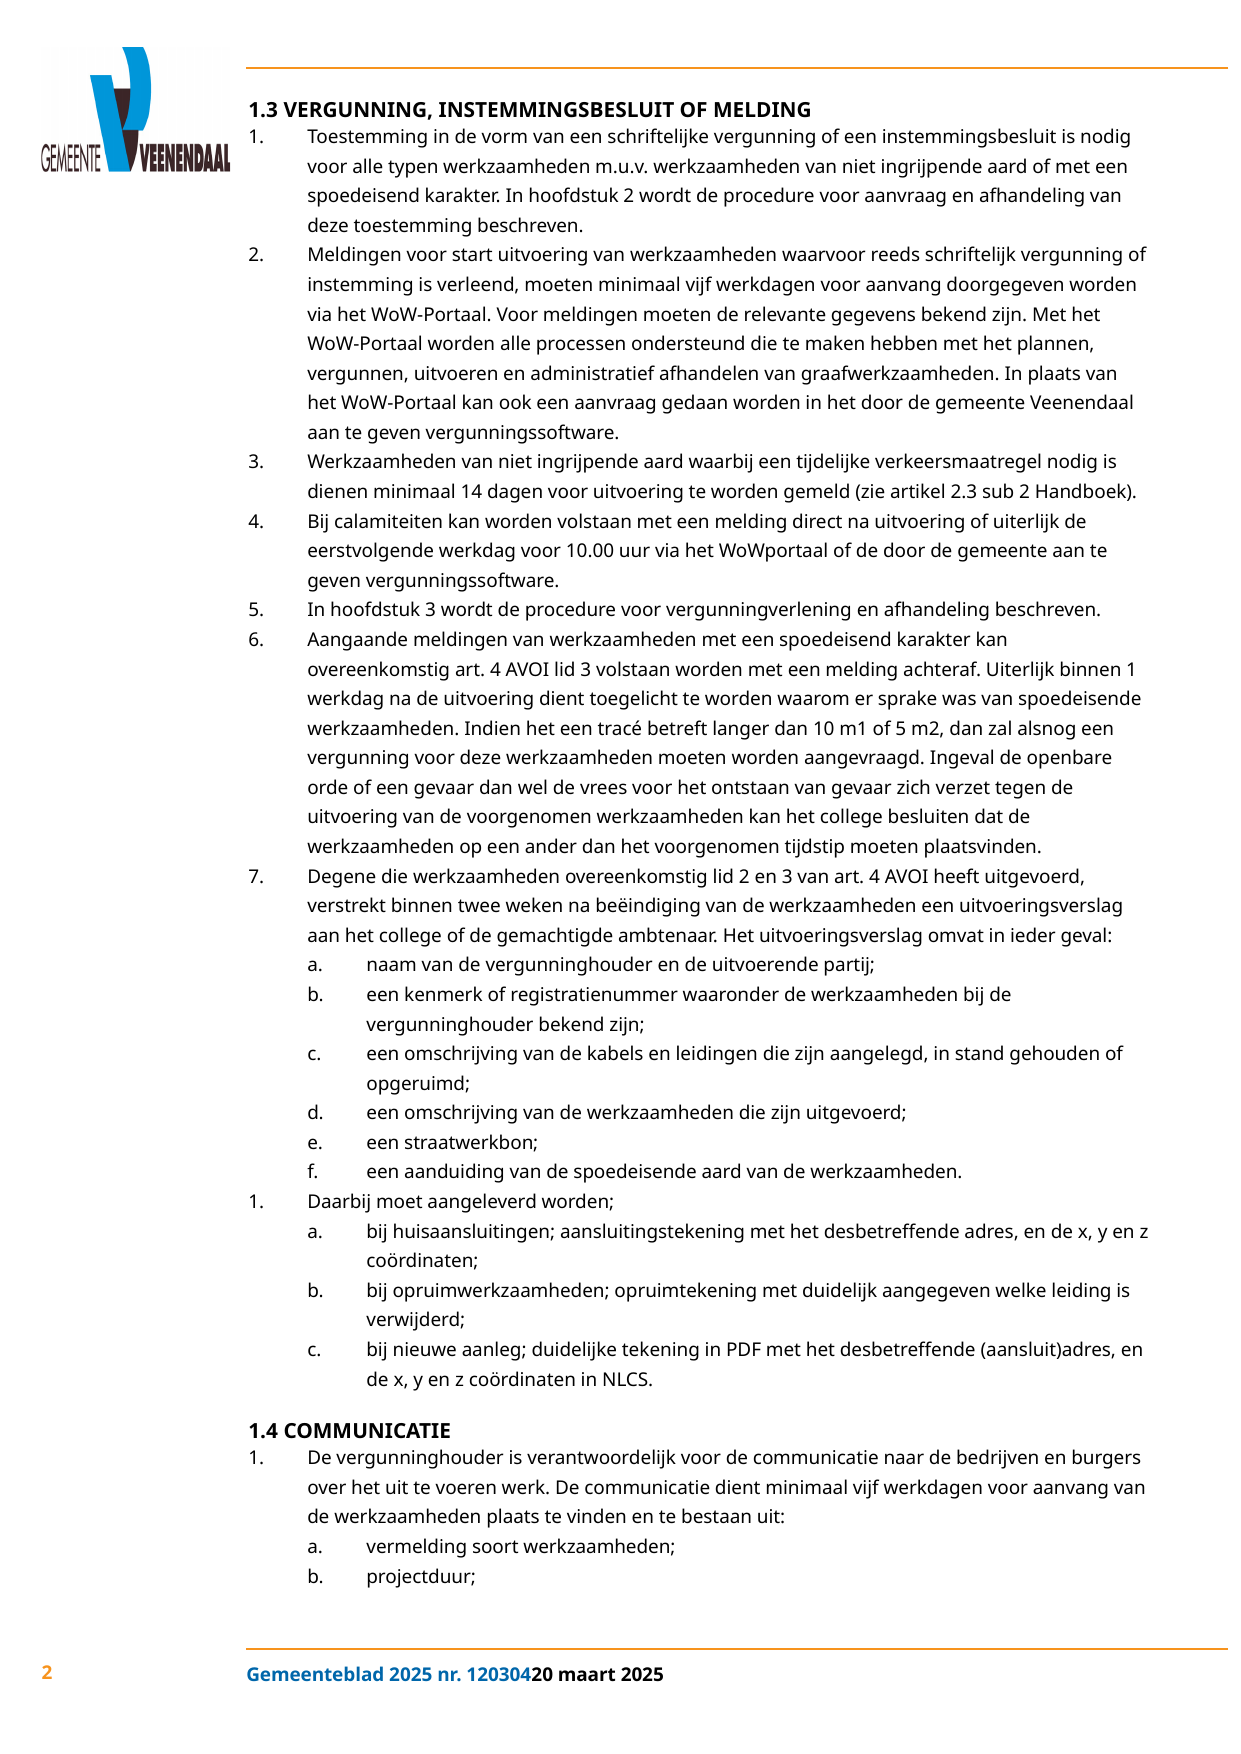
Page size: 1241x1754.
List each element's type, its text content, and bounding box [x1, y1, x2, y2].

list Toestemming in de vorm van een schriftelijke vergunning of een instemmingsbesluit is nodig voor alle typen werkzaamheden m.u.v. werkzaamheden van niet ingrijpende aard of met een spoedeisend karakter. In hoofdstuk 2 wordt de procedure voor aanvraag en afhandeling van deze toestemming beschreven. [248, 123, 1152, 238]
list projectduur; [307, 1563, 1152, 1589]
list Bij calamiteiten kan worden volstaan met een melding direct na uitvoering of uiterlijk de eerstvolgende werkdag voor 10.00 uur via het WoWportaal of de door de gemeente aan te geven vergunningssoftware. [248, 508, 1152, 593]
list bij opruimwerkzaamheden; opruimtekening met duidelijk aangegeven welke leiding is verwijderd; [307, 1277, 1152, 1332]
list Werkzaamheden van niet ingrijpende aard waarbij een tijdelijke verkeersmaatregel nodig is dienen minimaal 14 dagen voor uitvoering te worden gemeld (zie artikel 2.3 sub 2 Handboek). [248, 449, 1152, 504]
list naam van de vergunninghouder en de uitvoerende partij; [307, 952, 1152, 977]
list Meldingen voor start uitvoering van werkzaamheden waarvoor reeds schriftelijk vergunning of instemming is verleend, moeten minimaal vijf werkdagen voor aanvang doorgegeven worden via het WoW-Portaal. Voor meldingen moeten de relevante gegevens bekend zijn. Met het WoW-Portaal worden alle processen ondersteund die te maken hebben met het plannen, vergunnen, uitvoeren en administratief afhandelen van graafwerkzaamheden. In plaats van het WoW-Portaal kan ook een aanvraag gedaan worden in het door de gemeente Veenendaal aan te geven vergunningssoftware. [248, 242, 1152, 445]
list Aangaande meldingen van werkzaamheden met een spoedeisend karakter kan overeenkomstig art. 4 AVOI lid 3 volstaan worden met een melding achteraf. Uiterlijk binnen 1 werkdag na de uitvoering dient toegelicht te worden waarom er sprake was van spoedeisende werkzaamheden. Indien het een tracé betreft langer dan 10 m1 of 5 m2, dan zal alsnog een vergunning voor deze werkzaamheden moeten worden aangevraagd. Ingeval de openbare orde of een gevaar dan wel de vrees voor het ontstaan van gevaar zich verzet tegen de uitvoering van de voorgenomen werkzaamheden kan het college besluiten dat de werkzaamheden op een ander dan het voorgenomen tijdstip moeten plaatsvinden. [248, 626, 1152, 859]
list een omschrijving van de kabels en leidingen die zijn aangelegd, in stand gehouden of opgeruimd; [307, 1040, 1152, 1096]
list een straatwerkbon; [307, 1129, 1152, 1155]
list een kenmerk of registratienummer waaronder de werkzaamheden bij de vergunninghouder bekend zijn; [307, 981, 1152, 1036]
list bij huisaansluitingen; aansluitingstekening met het desbetreffende adres, en de x, y en z coördinaten; [307, 1218, 1152, 1273]
list De vergunninghouder is verantwoordelijk voor de communicatie naar de bedrijven en burgers over het uit te voeren werk. De communicatie dient minimaal vijf werkdagen voor aanvang van de werkzaamheden plaats te vinden en te bestaan uit: [248, 1444, 1152, 1529]
list vermelding soort werkzaamheden; [307, 1533, 1152, 1559]
list een omschrijving van de werkzaamheden die zijn uitgevoerd; [307, 1099, 1152, 1125]
text 1.4 COMMUNICATIE [248, 1416, 1152, 1444]
list Daarbij moet aangeleverd worden; [248, 1188, 1152, 1214]
text 1.3 VERGUNNING, INSTEMMINGSBESLUIT OF MELDING [248, 95, 1152, 123]
list In hoofdstuk 3 wordt de procedure voor vergunningverlening en afhandeling beschreven. [248, 597, 1152, 622]
picture [41, 47, 130, 172]
picture [123, 47, 231, 172]
list Degene die werkzaamheden overeenkomstig lid 2 en 3 van art. 4 AVOI heeft uitgevoerd, verstrekt binnen twee weken na beëindiging van de werkzaamheden een uitvoeringsverslag aan het college of de gemachtigde ambtenaar. Het uitvoeringsverslag omvat in ieder geval: [248, 863, 1152, 948]
list een aanduiding van de spoedeisende aard van de werkzaamheden. [307, 1159, 1152, 1184]
list bij nieuwe aanleg; duidelijke tekening in PDF met het desbetreffende (aansluit)adres, en de x, y en z coördinaten in NLCS. [307, 1336, 1152, 1391]
